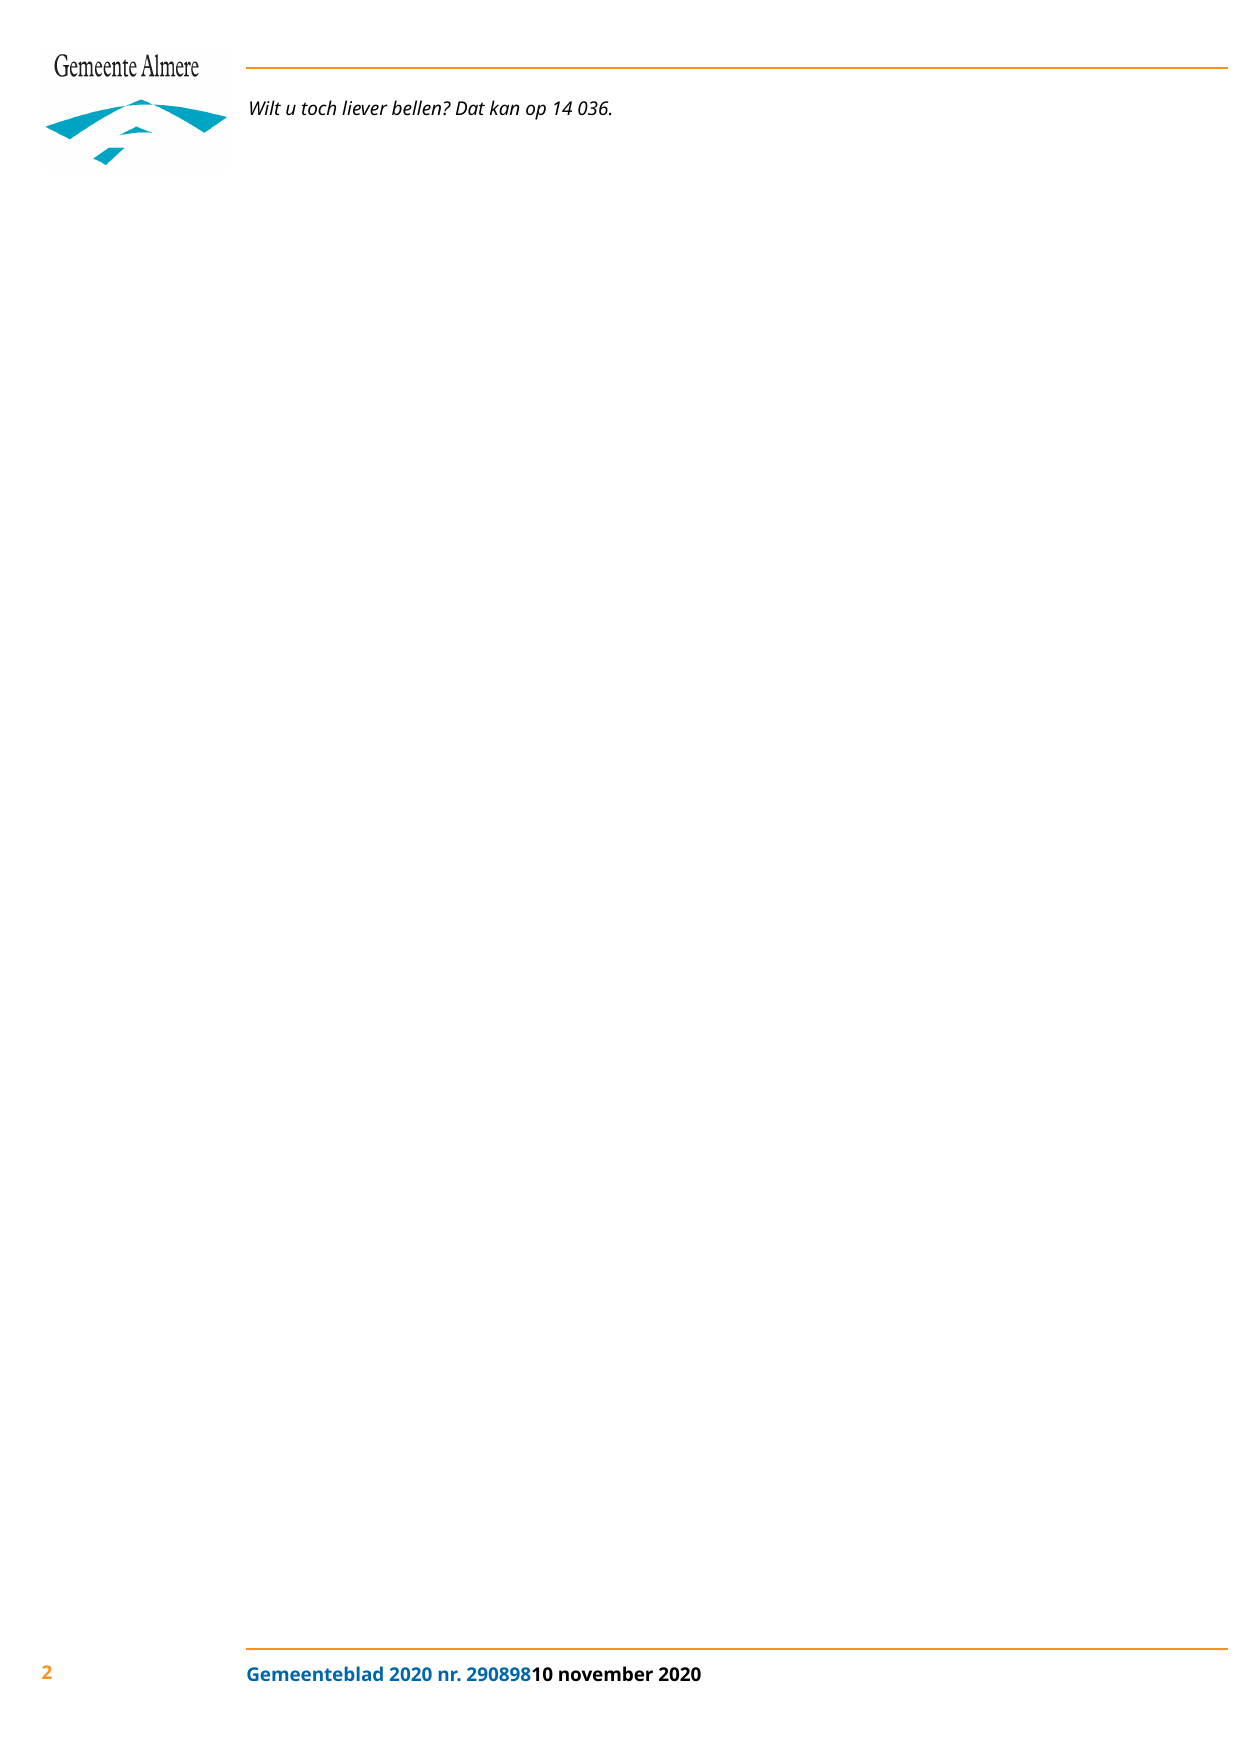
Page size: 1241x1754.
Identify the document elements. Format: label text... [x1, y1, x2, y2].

text Wilt u toch liever bellen? Dat kan op 14 036. [248, 95, 1152, 121]
picture [41, 47, 231, 172]
